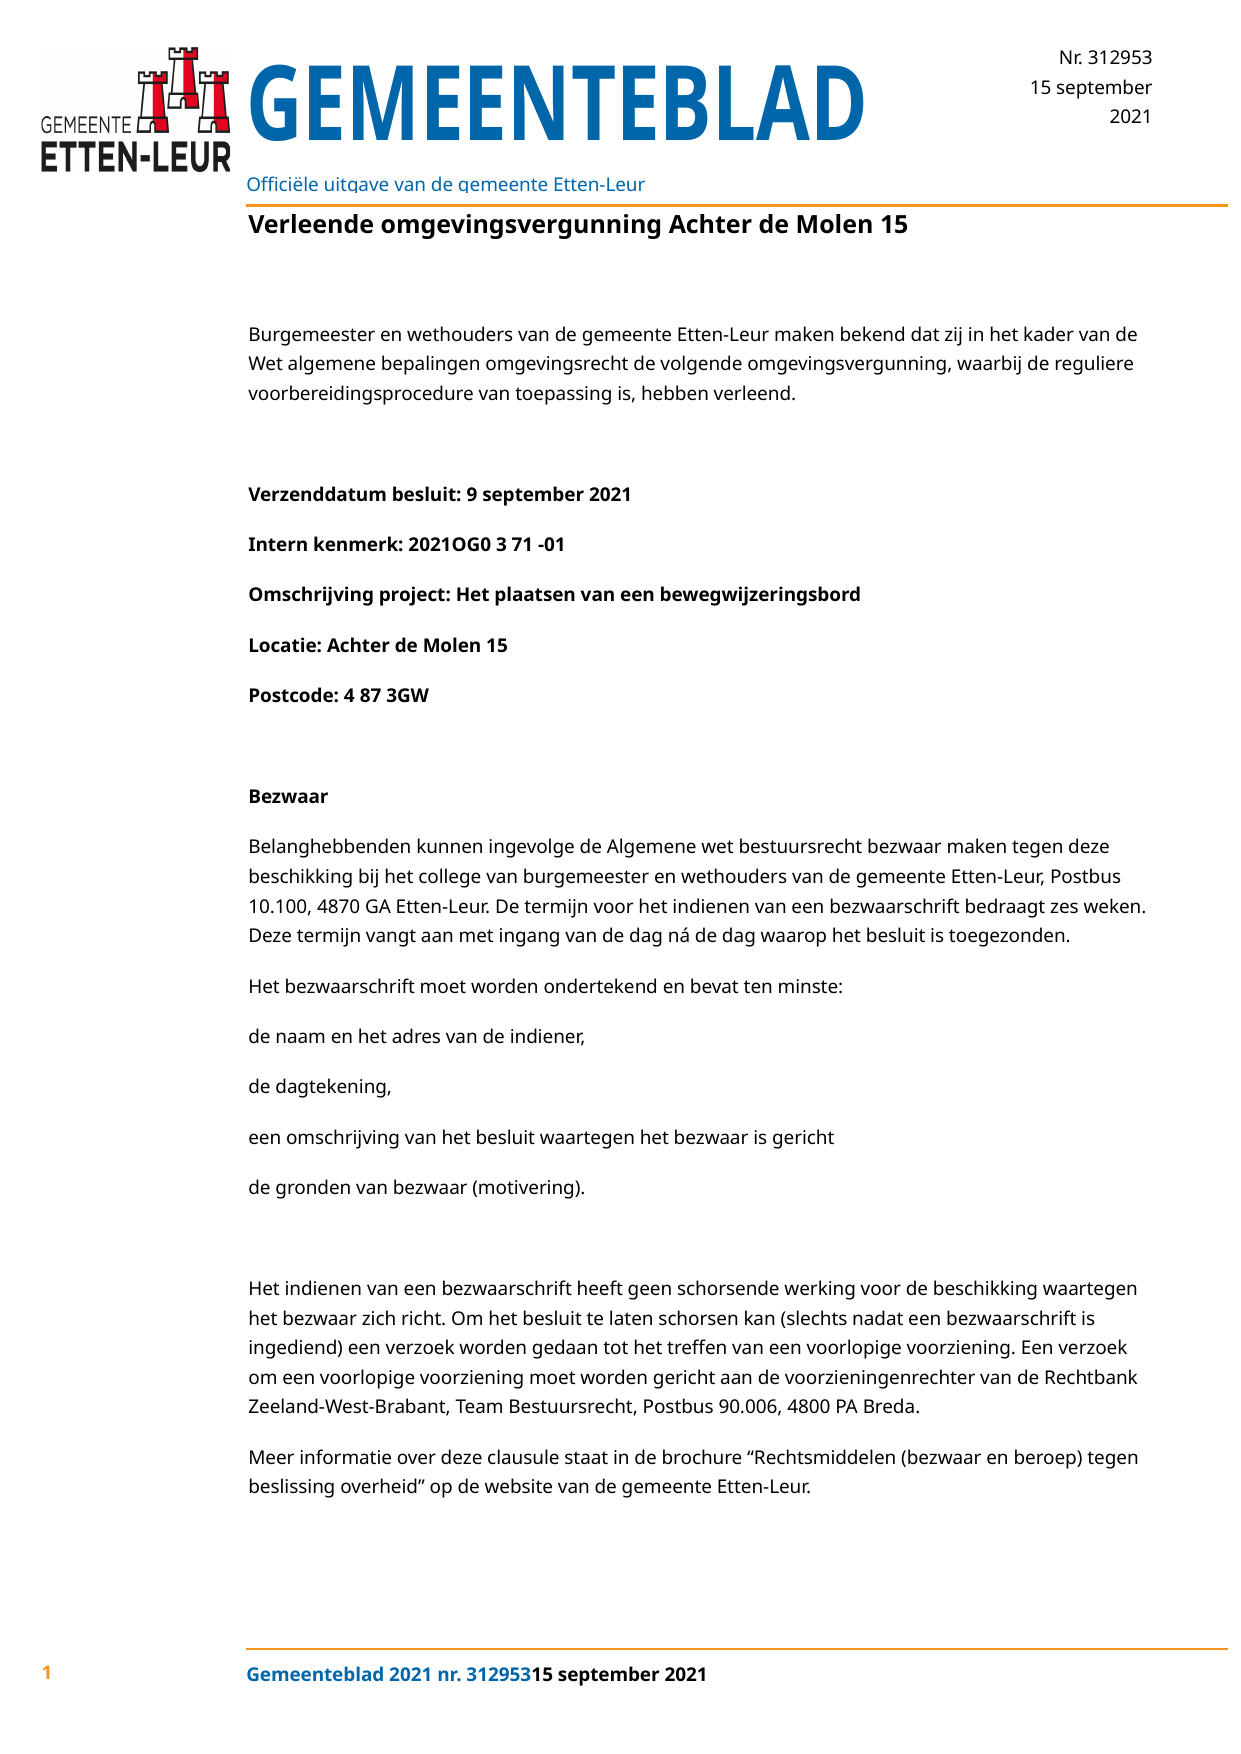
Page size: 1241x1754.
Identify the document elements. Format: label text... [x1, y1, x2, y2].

text Verzenddatum besluit: 9 september 2021 [248, 481, 1152, 506]
text Het indienen van een bezwaarschrift heeft geen schorsende werking voor de beschikking waartegen het bezwaar zich richt. Om het besluit te laten schorsen kan (slechts nadat een bezwaarschrift is ingediend) een verzoek worden gedaan tot het treffen van een voorlopige voorziening. Een verzoek om een voorlopige voorziening moet worden gericht aan de voorzieningenrechter van de Rechtbank Zeeland-West-Brabant, Team Bestuursrecht, Postbus 90.006, 4800 PA Breda. [248, 1275, 1152, 1419]
text Intern kenmerk: 2021OG0 3 71 -01 [248, 531, 1152, 557]
picture [41, 47, 231, 172]
text Bezwaar [248, 783, 1152, 809]
text de naam en het adres van de indiener, [248, 1023, 1152, 1049]
text Verleende omgevingsvergunning Achter de Molen 15 [248, 207, 1152, 241]
text Meer informatie over deze clausule staat in de brochure “Rechtsmiddelen (bezwaar en beroep) tegen beslissing overheid” op de website van de gemeente Etten-Leur. [248, 1444, 1152, 1499]
text Omschrijving project: Het plaatsen van een bewegwijzeringsbord [248, 582, 1152, 607]
text Belanghebbenden kunnen ingevolge de Algemene wet bestuursrecht bezwaar maken tegen deze beschikking bij het college van burgemeester en wethouders van de gemeente Etten-Leur, Postbus 10.100, 4870 GA Etten-Leur. De termijn voor het indienen van een bezwaarschrift bedraagt zes weken. Deze termijn vangt aan met ingang van de dag ná de dag waarop het besluit is toegezonden. [248, 834, 1152, 948]
text Burgemeester en wethouders van de gemeente Etten-Leur maken bekend dat zij in het kader van de Wet algemene bepalingen omgevingsrecht de volgende omgevingsvergunning, waarbij de reguliere voorbereidingsprocedure van toepassing is, hebben verleend. [248, 321, 1152, 406]
text Locatie: Achter de Molen 15 [248, 632, 1152, 658]
text Postcode: 4 87 3GW [248, 682, 1152, 708]
text de gronden van bezwaar (motivering). [248, 1174, 1152, 1200]
text Het bezwaarschrift moet worden ondertekend en bevat ten minste: [248, 973, 1152, 998]
text de dagtekening, [248, 1074, 1152, 1099]
text een omschrijving van het besluit waartegen het bezwaar is gericht [248, 1124, 1152, 1150]
